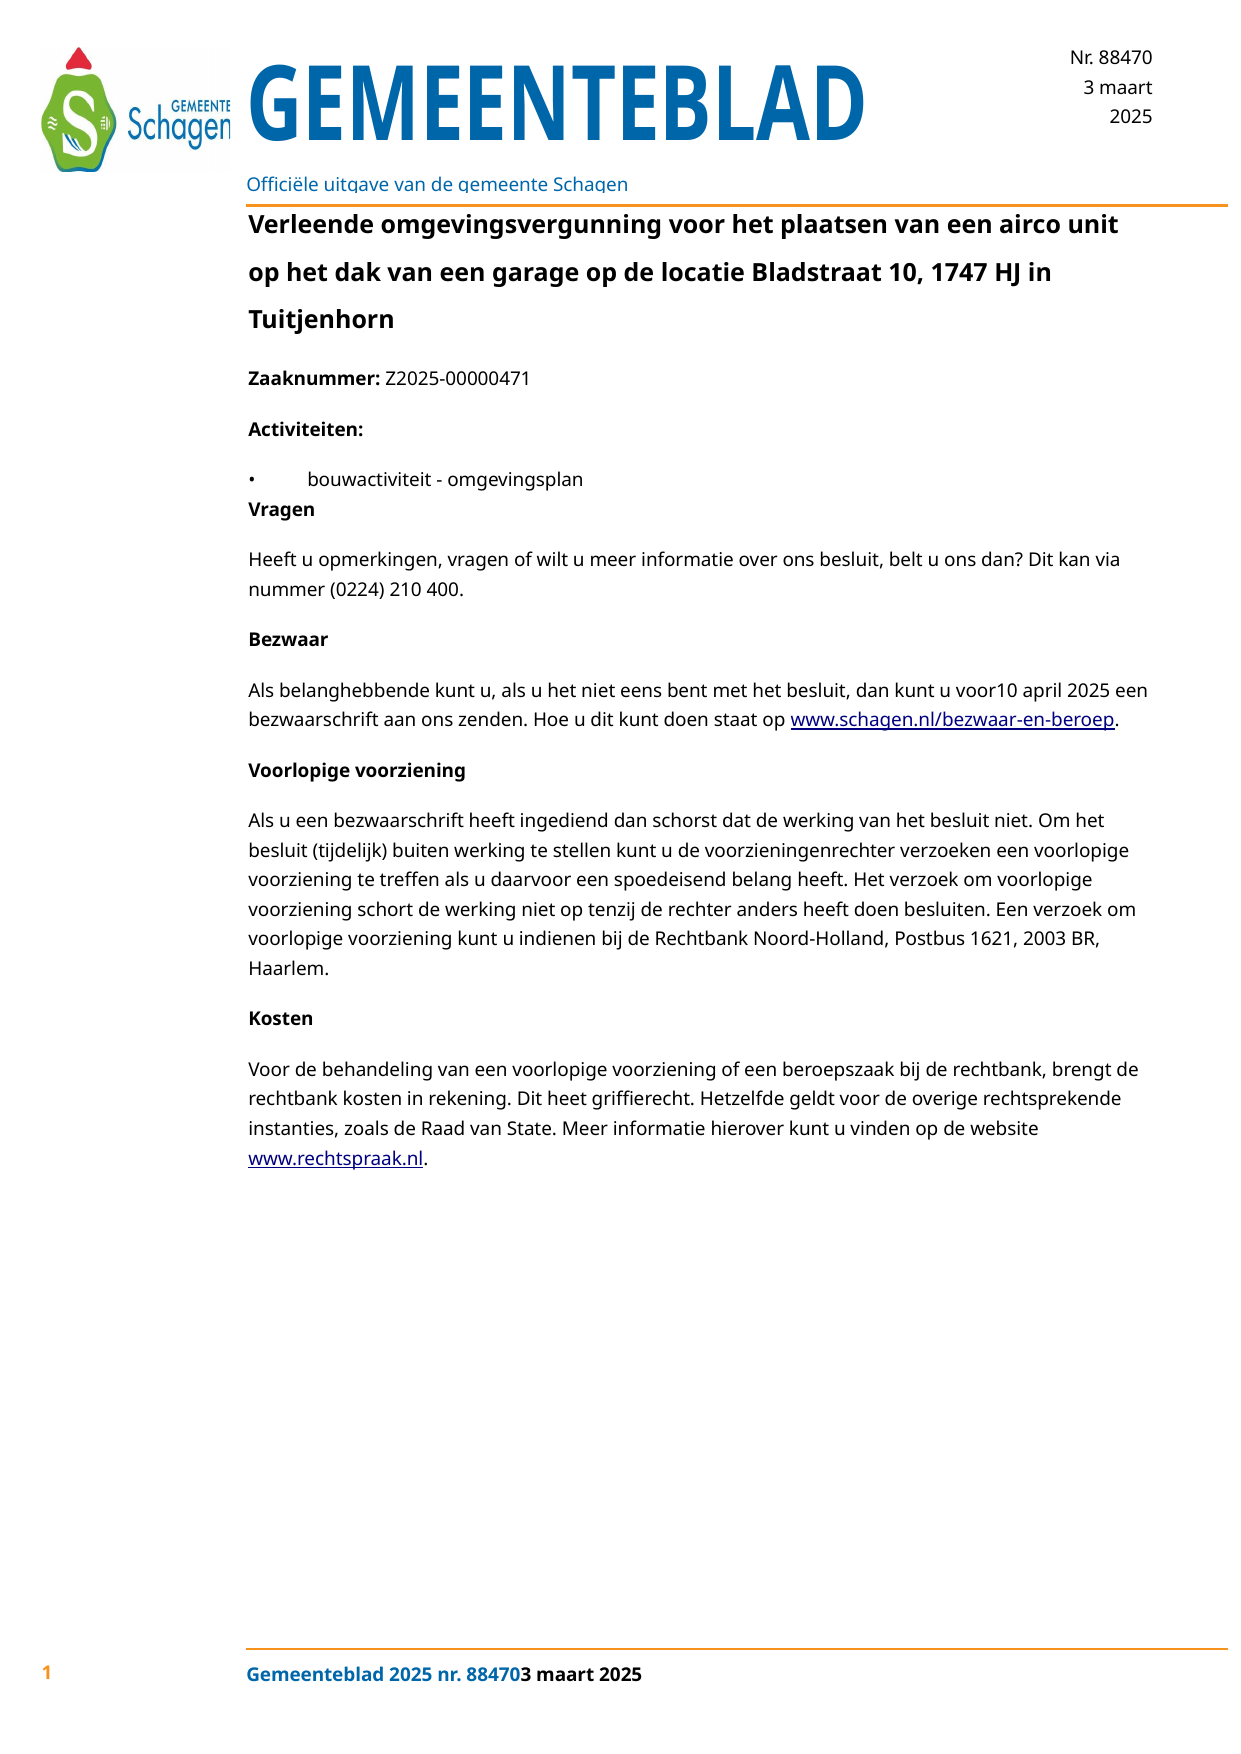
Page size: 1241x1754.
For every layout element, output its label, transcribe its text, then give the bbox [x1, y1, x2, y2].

text Als belanghebbende kunt u, als u het niet eens bent met het besluit, dan kunt u voor10 april 2025 een bezwaarschrift aan ons zenden. Hoe u dit kunt doen staat op www.schagen.nl/bezwaar-en-beroep. [248, 677, 1152, 732]
text Activiteiten: [248, 416, 1152, 442]
text Vragen [248, 496, 1152, 522]
list bouwactiviteit - omgevingsplan [248, 466, 1152, 492]
text Zaaknummer: Z2025-00000471 [248, 366, 1152, 391]
text Voorlopige voorziening [248, 757, 1152, 782]
text Voor de behandeling van een voorlopige voorziening of een beroepszaak bij de rechtbank, brengt de rechtbank kosten in rekening. Dit heet griffierecht. Hetzelfde geldt voor de overige rechtsprekende instanties, zoals de Raad van State. Meer informatie hierover kunt u vinden op de website www.rechtspraak.nl. [248, 1056, 1152, 1170]
text Kosten [248, 1006, 1152, 1031]
text Als u een bezwaarschrift heeft ingediend dan schorst dat de werking van het besluit niet. Om het besluit (tijdelijk) buiten werking te stellen kunt u de voorzieningenrechter verzoeken een voorlopige voorziening te treffen als u daarvoor een spoedeisend belang heeft. Het verzoek om voorlopige voorziening schort de werking niet op tenzij de rechter anders heeft doen besluiten. Een verzoek om voorlopige voorziening kunt u indienen bij de Rechtbank Noord-Holland, Postbus 1621, 2003 BR, Haarlem. [248, 807, 1152, 981]
text Heeft u opmerkingen, vragen of wilt u meer informatie over ons besluit, belt u ons dan? Dit kan via nummer (0224) 210 400. [248, 546, 1152, 602]
picture [41, 47, 231, 172]
text Verleende omgevingsvergunning voor het plaatsen van een airco unit op het dak van een garage op de locatie Bladstraat 10, 1747 HJ in Tuitjenhorn [248, 207, 1152, 336]
text Bezwaar [248, 626, 1152, 652]
